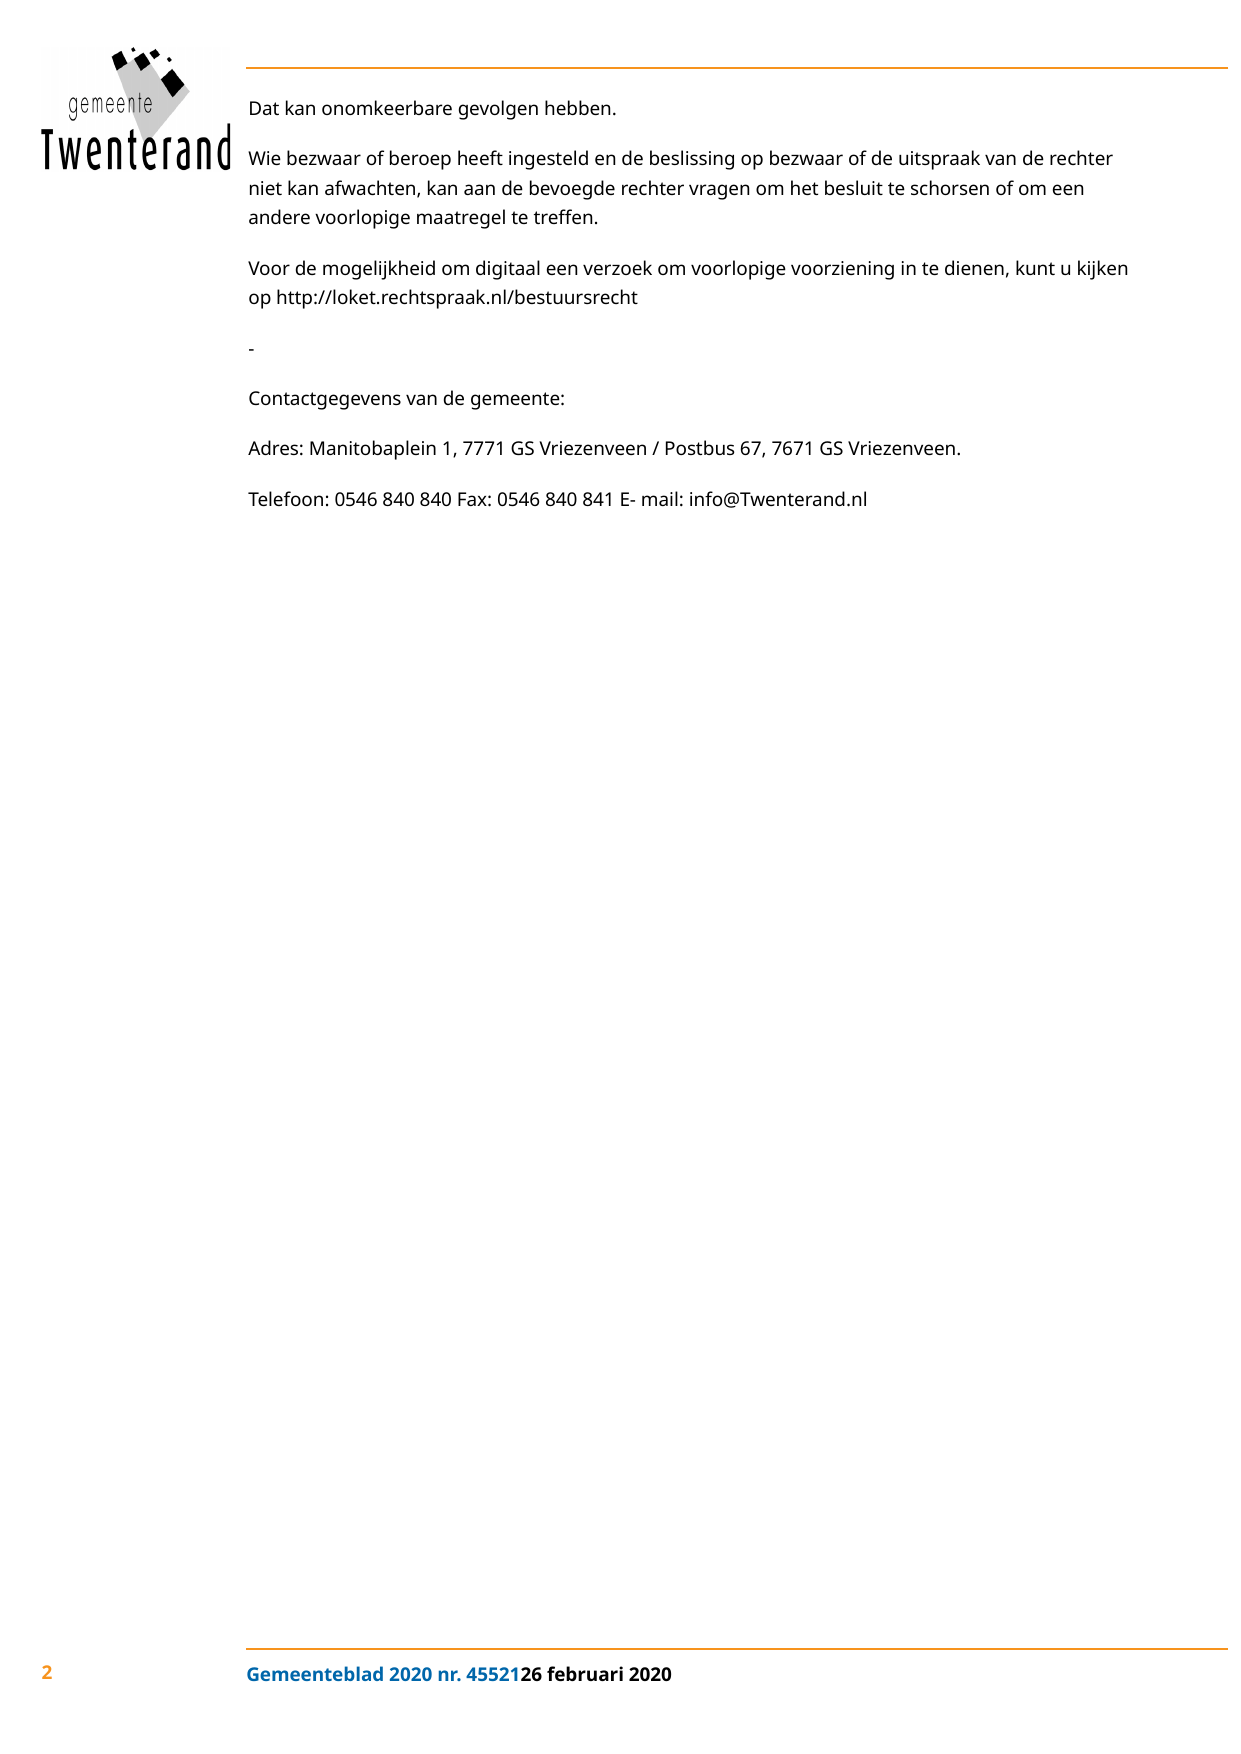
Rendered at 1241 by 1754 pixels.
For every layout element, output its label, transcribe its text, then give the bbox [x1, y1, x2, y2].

text Adres: Manitobaplein 1, 7771 GS Vriezenveen / Postbus 67, 7671 GS Vriezenveen. [248, 436, 1152, 461]
text Wie bezwaar of beroep heeft ingesteld en de beslissing op bezwaar of de uitspraak van de rechter niet kan afwachten, kan aan de bevoegde rechter vragen om het besluit te schorsen of om een andere voorlopige maatregel te treffen. [248, 145, 1152, 230]
text Dat kan onomkeerbare gevolgen hebben. [248, 95, 1152, 121]
picture [41, 47, 231, 172]
text Voor de mogelijkheid om digitaal een verzoek om voorlopige voorziening in te dienen, kunt u kijken op http://loket.rechtspraak.nl/bestuursrecht [248, 255, 1152, 310]
text - [248, 335, 1152, 361]
text Contactgegevens van de gemeente: [248, 385, 1152, 411]
text Telefoon: 0546 840 840 Fax: 0546 840 841 E- mail: info@Twenterand.nl [248, 486, 1152, 512]
